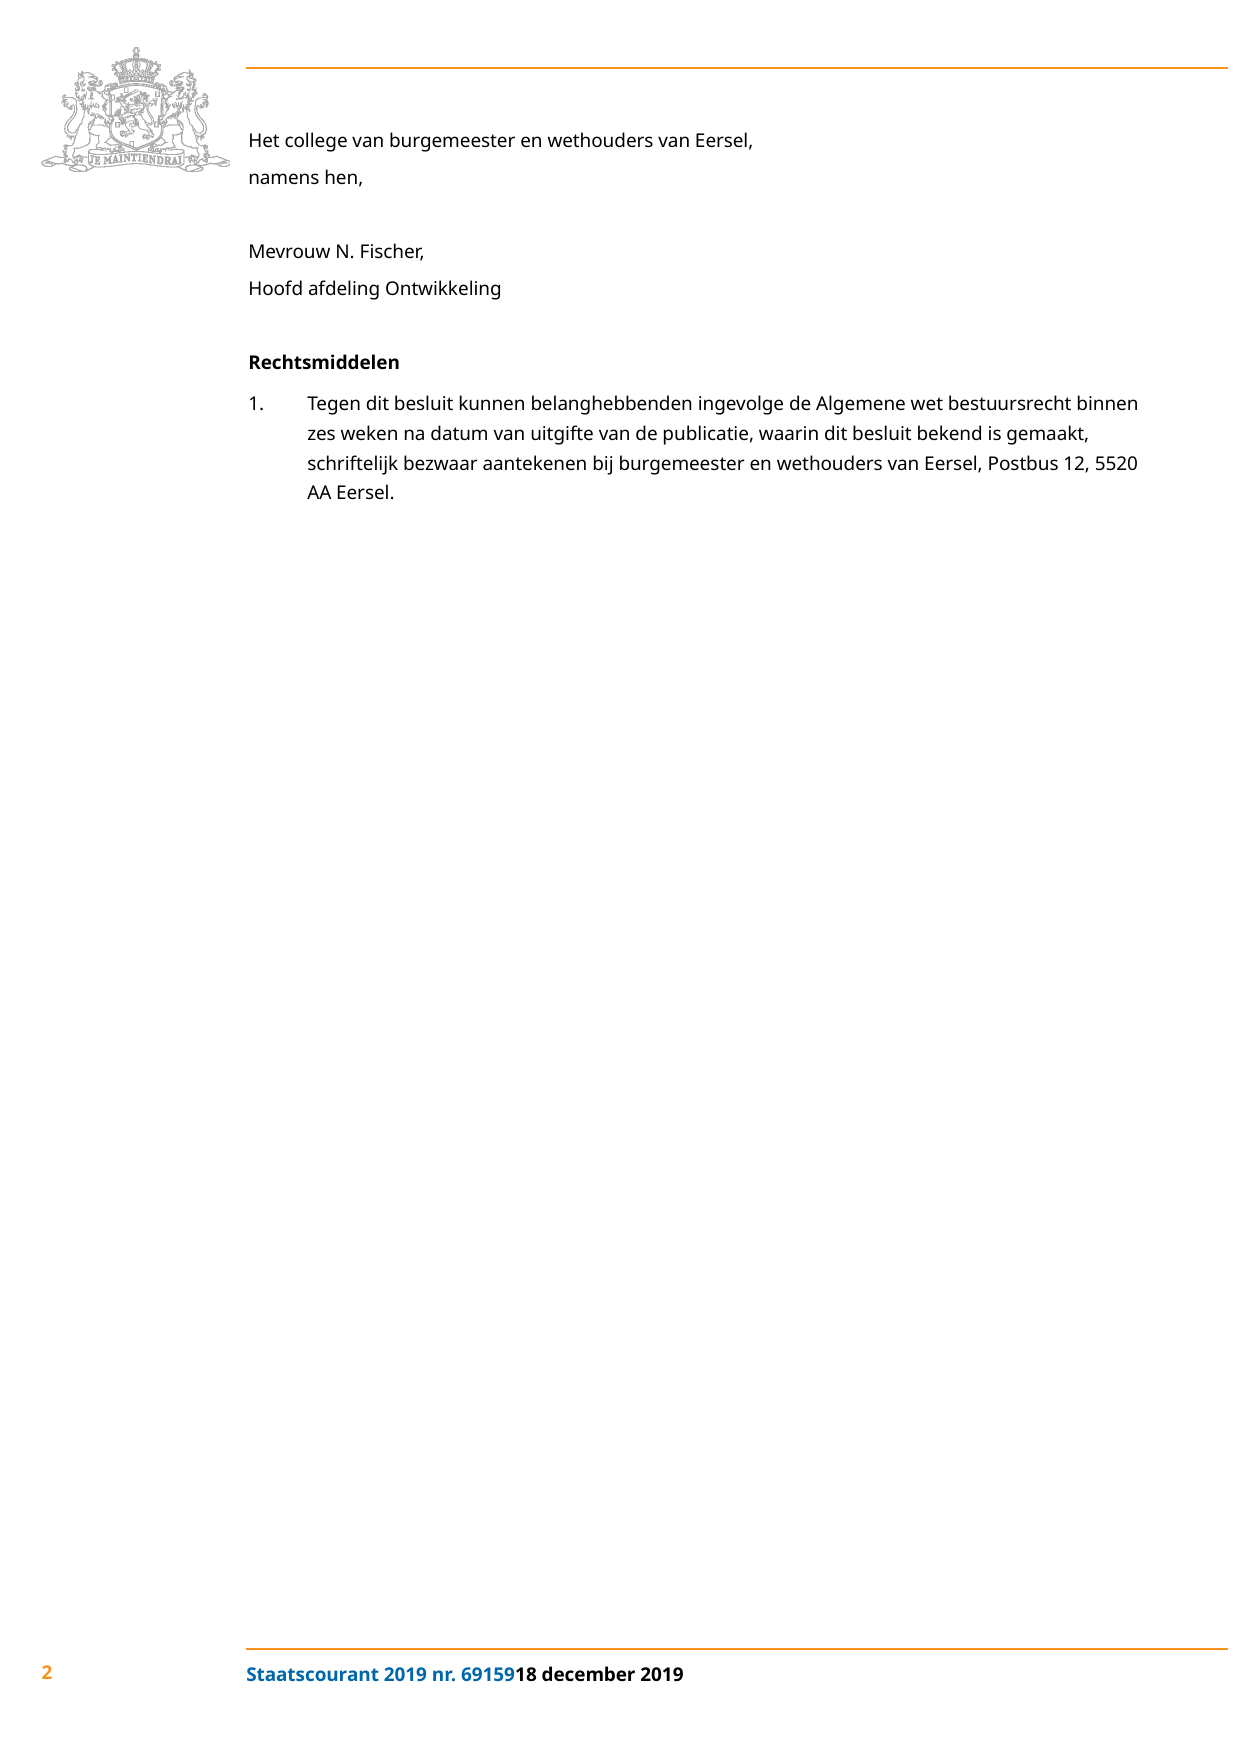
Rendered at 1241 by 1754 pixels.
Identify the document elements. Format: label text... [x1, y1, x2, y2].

text Het college van burgemeester en wethouders van Eersel, [248, 132, 1152, 151]
text Mevrouw N. Fischer, [248, 243, 1152, 262]
text Hoofd afdeling Ontwikkeling [248, 280, 1152, 299]
text namens hen, [248, 169, 1152, 188]
list Tegen dit besluit kunnen belanghebbenden ingevolge de Algemene wet bestuursrecht binnen zes weken na datum van uitgifte van de publicatie, waarin dit besluit bekend is gemaakt, schriftelijk bezwaar aantekenen bij burgemeester en wethouders van Eersel, Postbus 12, 5520 AA Eersel. [248, 391, 1152, 505]
text Rechtsmiddelen [248, 354, 1152, 373]
picture [41, 47, 231, 172]
